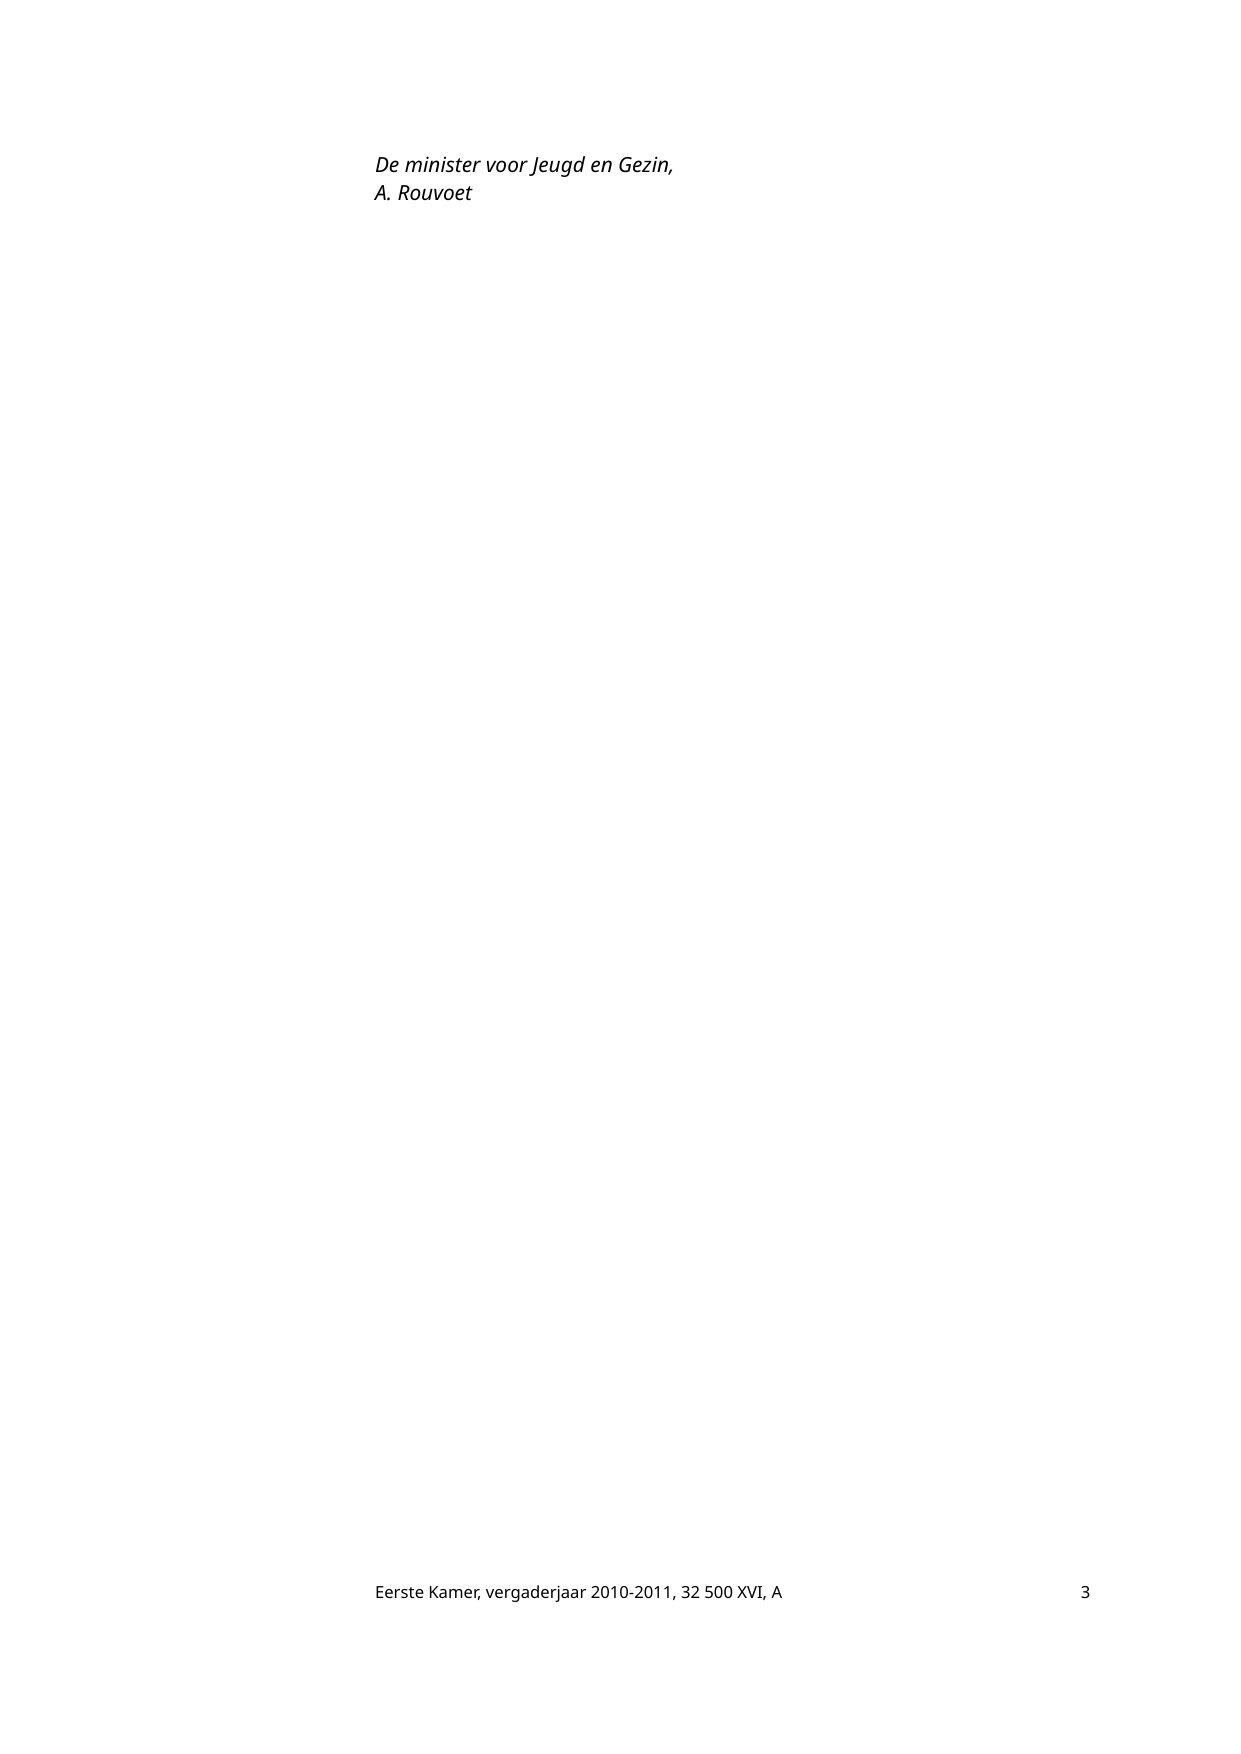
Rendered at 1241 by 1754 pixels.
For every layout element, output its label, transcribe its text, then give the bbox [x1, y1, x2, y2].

text A. Rouvoet [375, 178, 1090, 207]
text De minister voor Jeugd en Gezin, [375, 150, 1090, 178]
